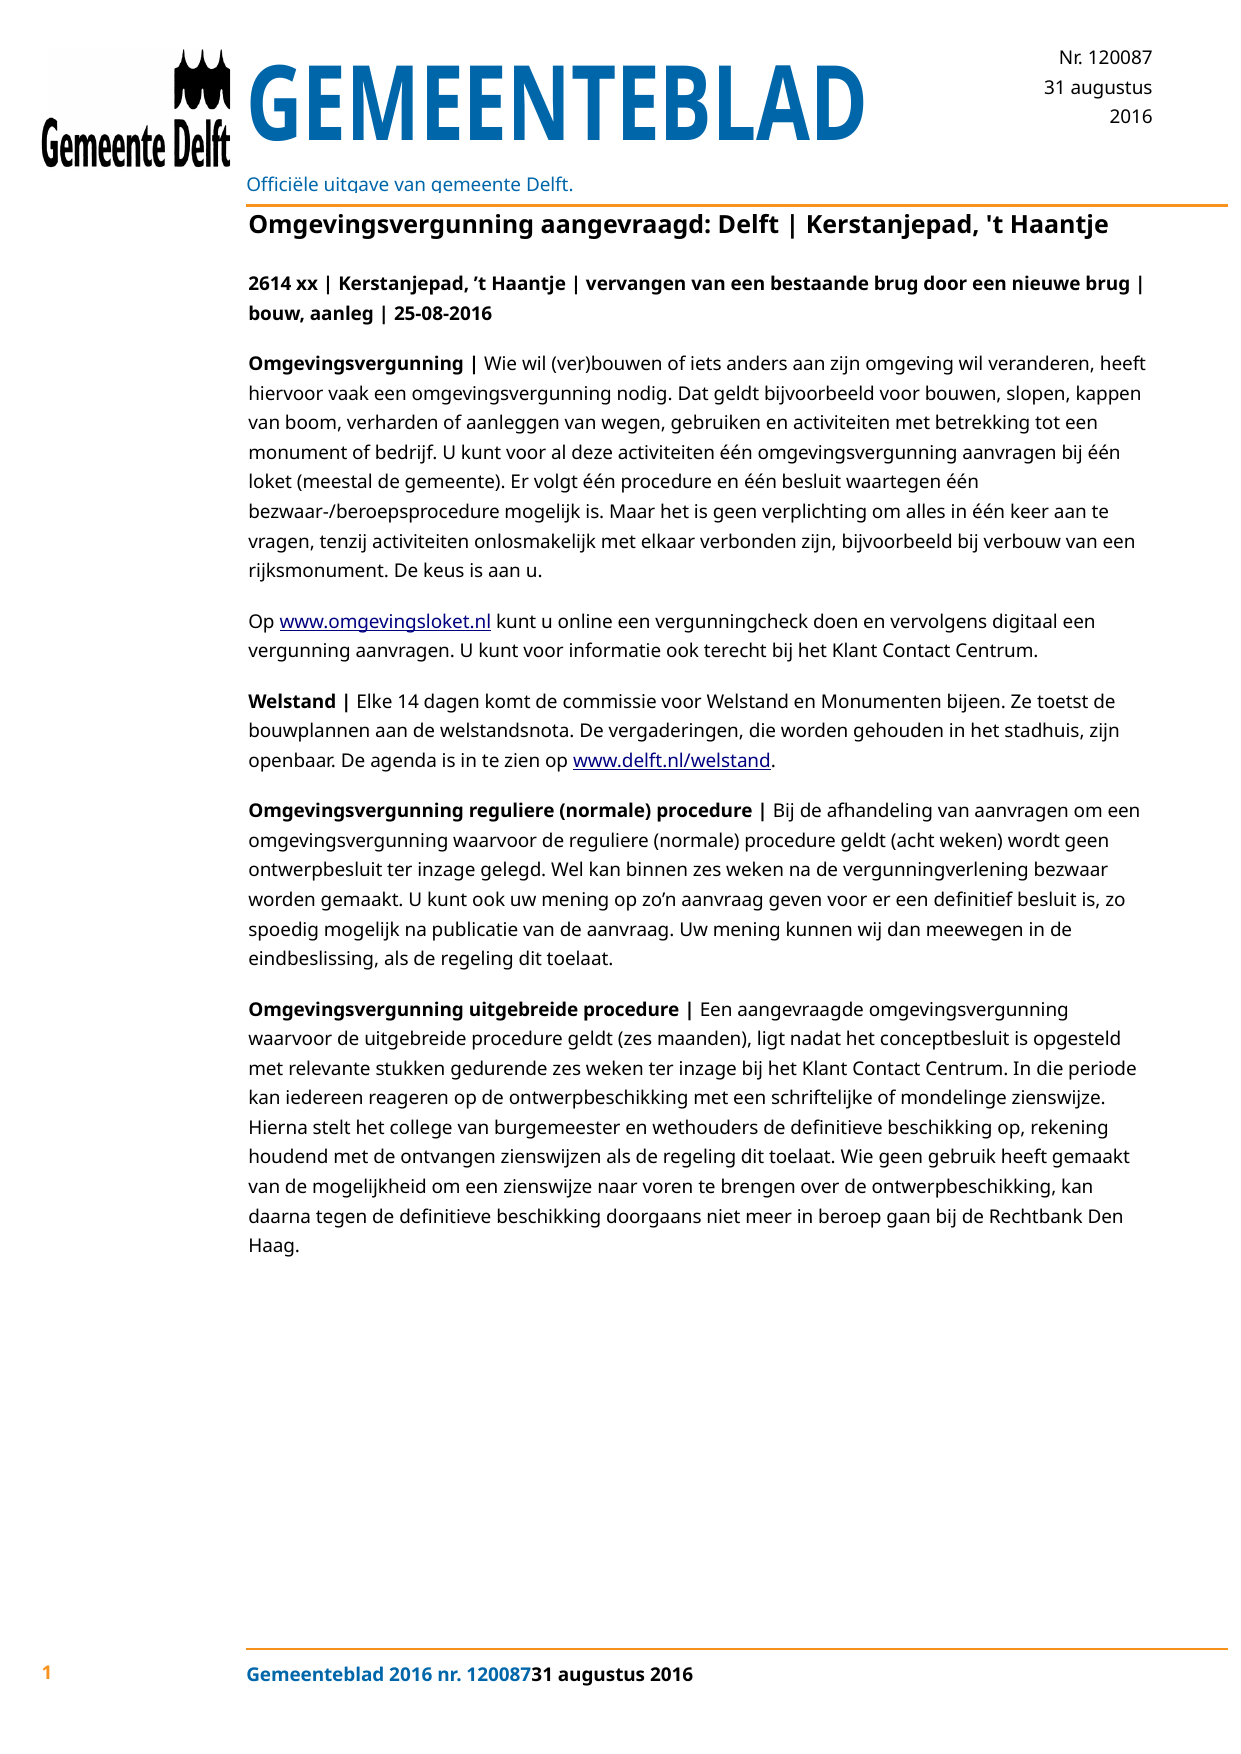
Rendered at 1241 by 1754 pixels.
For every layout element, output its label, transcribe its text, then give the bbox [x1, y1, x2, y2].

text Omgevingsvergunning aangevraagd: Delft | Kerstanjepad, 't Haantje [248, 207, 1152, 241]
picture [41, 47, 231, 172]
text Omgevingsvergunning | Wie wil (ver)bouwen of iets anders aan zijn omgeving wil veranderen, heeft hiervoor vaak een omgevingsvergunning nodig. Dat geldt bijvoorbeeld voor bouwen, slopen, kappen van boom, verharden of aanleggen van wegen, gebruiken en activiteiten met betrekking tot een monument of bedrijf. U kunt voor al deze activiteiten één omgevingsvergunning aanvragen bij één loket (meestal de gemeente). Er volgt één procedure en één besluit waartegen één bezwaar-/beroepsprocedure mogelijk is. Maar het is geen verplichting om alles in één keer aan te vragen, tenzij activiteiten onlosmakelijk met elkaar verbonden zijn, bijvoorbeeld bij verbouw van een rijksmonument. De keus is aan u. [248, 350, 1152, 583]
text Omgevingsvergunning reguliere (normale) procedure | Bij de afhandeling van aanvragen om een omgevingsvergunning waarvoor de reguliere (normale) procedure geldt (acht weken) wordt geen ontwerpbesluit ter inzage gelegd. Wel kan binnen zes weken na de vergunningverlening bezwaar worden gemaakt. U kunt ook uw mening op zo’n aanvraag geven voor er een definitief besluit is, zo spoedig mogelijk na publicatie van de aanvraag. Uw mening kunnen wij dan meewegen in de eindbeslissing, als de regeling dit toelaat. [248, 797, 1152, 971]
text 2614 xx | Kerstanjepad, ’t Haantje | vervangen van een bestaande brug door een nieuwe brug | bouw, aanleg | 25-08-2016 [248, 270, 1152, 326]
text Omgevingsvergunning uitgebreide procedure | Een aangevraagde omgevingsvergunning waarvoor de uitgebreide procedure geldt (zes maanden), ligt nadat het conceptbesluit is opgesteld met relevante stukken gedurende zes weken ter inzage bij het Klant Contact Centrum. In die periode kan iedereen reageren op de ontwerpbeschikking met een schriftelijke of mondelinge zienswijze. Hierna stelt het college van burgemeester en wethouders de definitieve beschikking op, rekening houdend met de ontvangen zienswijzen als de regeling dit toelaat. Wie geen gebruik heeft gemaakt van de mogelijkheid om een zienswijze naar voren te brengen over de ontwerpbeschikking, kan daarna tegen de definitieve beschikking doorgaans niet meer in beroep gaan bij de Rechtbank Den Haag. [248, 996, 1152, 1258]
text Welstand | Elke 14 dagen komt de commissie voor Welstand en Monumenten bijeen. Ze toetst de bouwplannen aan de welstandsnota. De vergaderingen, die worden gehouden in het stadhuis, zijn openbaar. De agenda is in te zien op www.delft.nl/welstand. [248, 688, 1152, 773]
text Op www.omgevingsloket.nl kunt u online een vergunningcheck doen en vervolgens digitaal een vergunning aanvragen. U kunt voor informatie ook terecht bij het Klant Contact Centrum. [248, 608, 1152, 663]
